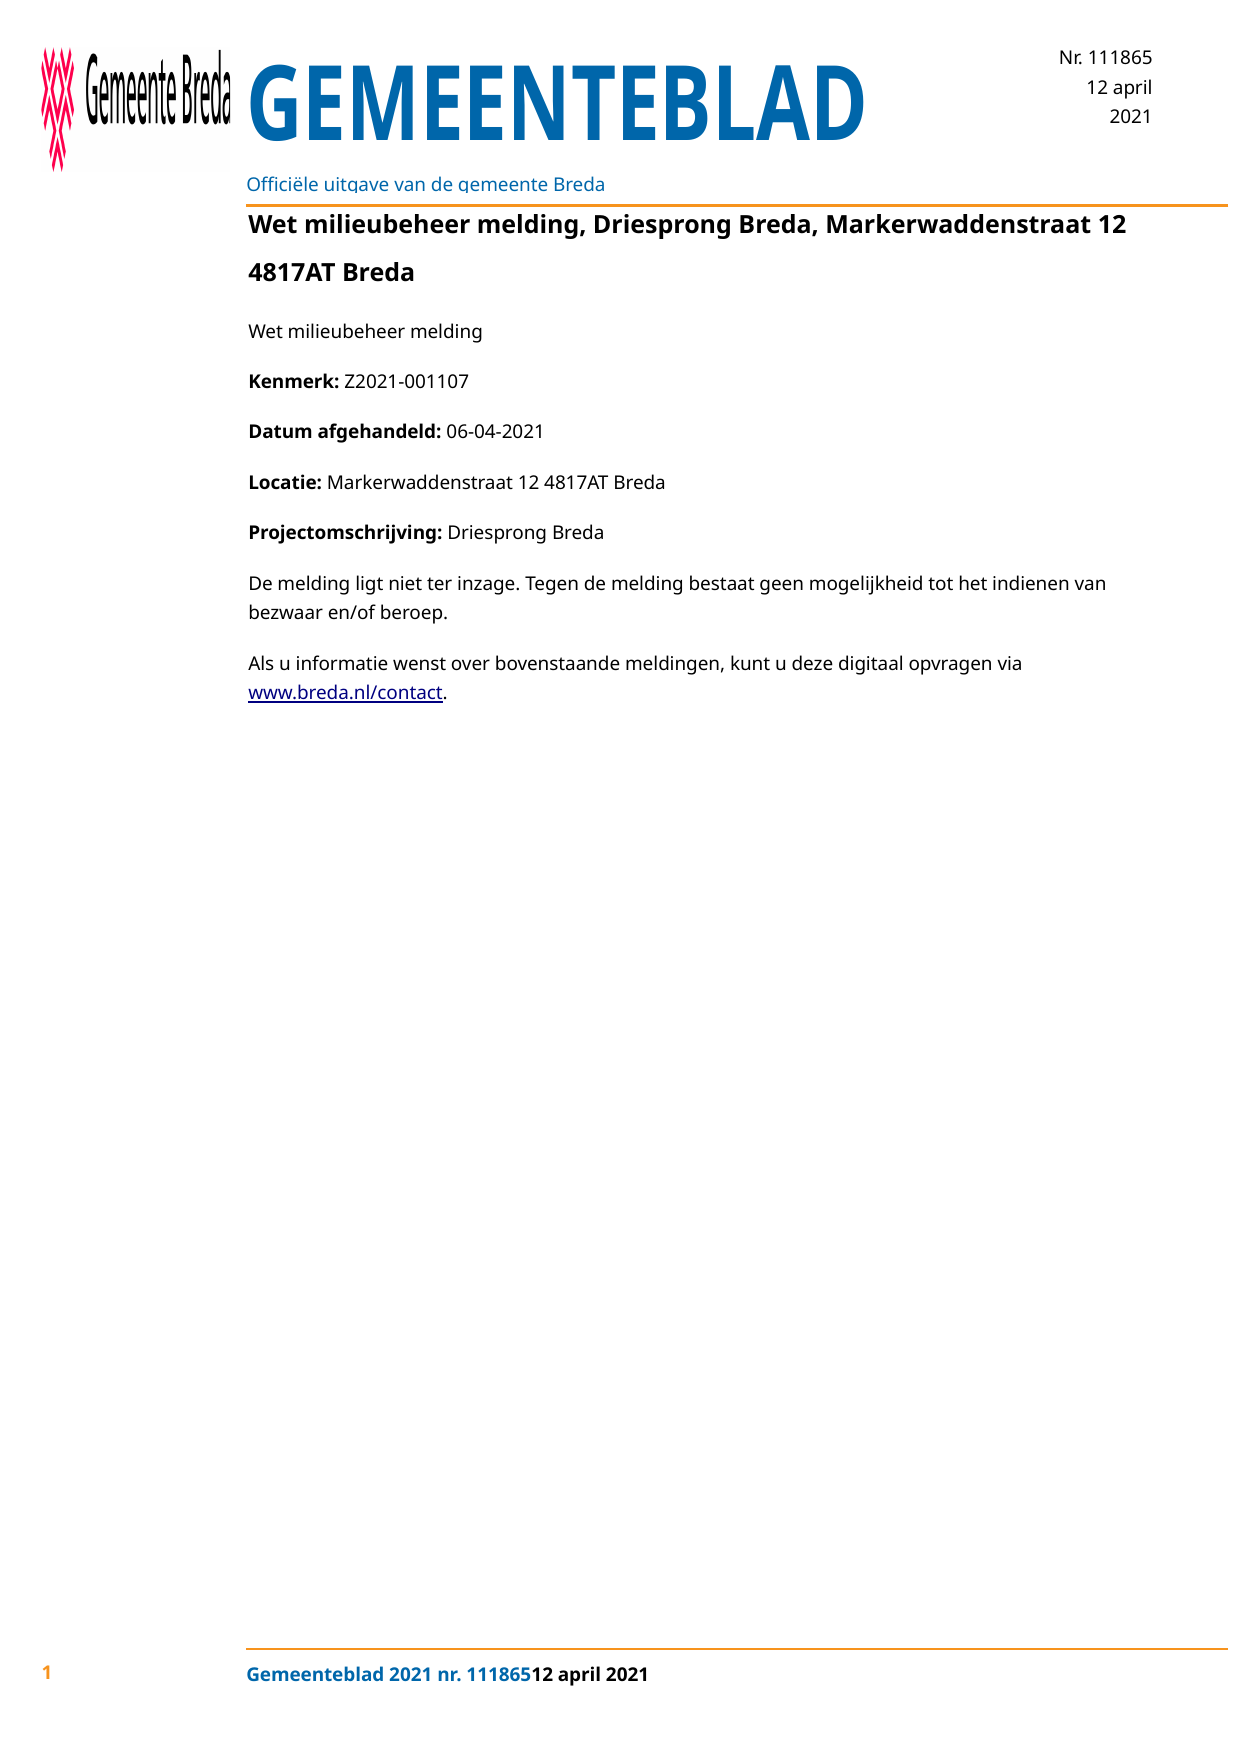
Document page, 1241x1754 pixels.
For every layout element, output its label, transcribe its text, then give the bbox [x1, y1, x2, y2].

text De melding ligt niet ter inzage. Tegen de melding bestaat geen mogelijkheid tot het indienen van bezwaar en/of beroep. [248, 570, 1152, 625]
text Projectomschrijving: Driesprong Breda [248, 519, 1152, 545]
picture [41, 47, 231, 172]
text Datum afgehandeld: 06-04-2021 [248, 419, 1152, 444]
text Wet milieubeheer melding, Driesprong Breda, Markerwaddenstraat 12 4817AT Breda [248, 207, 1152, 288]
text Als u informatie wenst over bovenstaande meldingen, kunt u deze digitaal opvragen via www.breda.nl/contact. [248, 650, 1152, 705]
text Kenmerk: Z2021-001107 [248, 368, 1152, 394]
text Locatie: Markerwaddenstraat 12 4817AT Breda [248, 469, 1152, 495]
text Wet milieubeheer melding [248, 318, 1152, 344]
